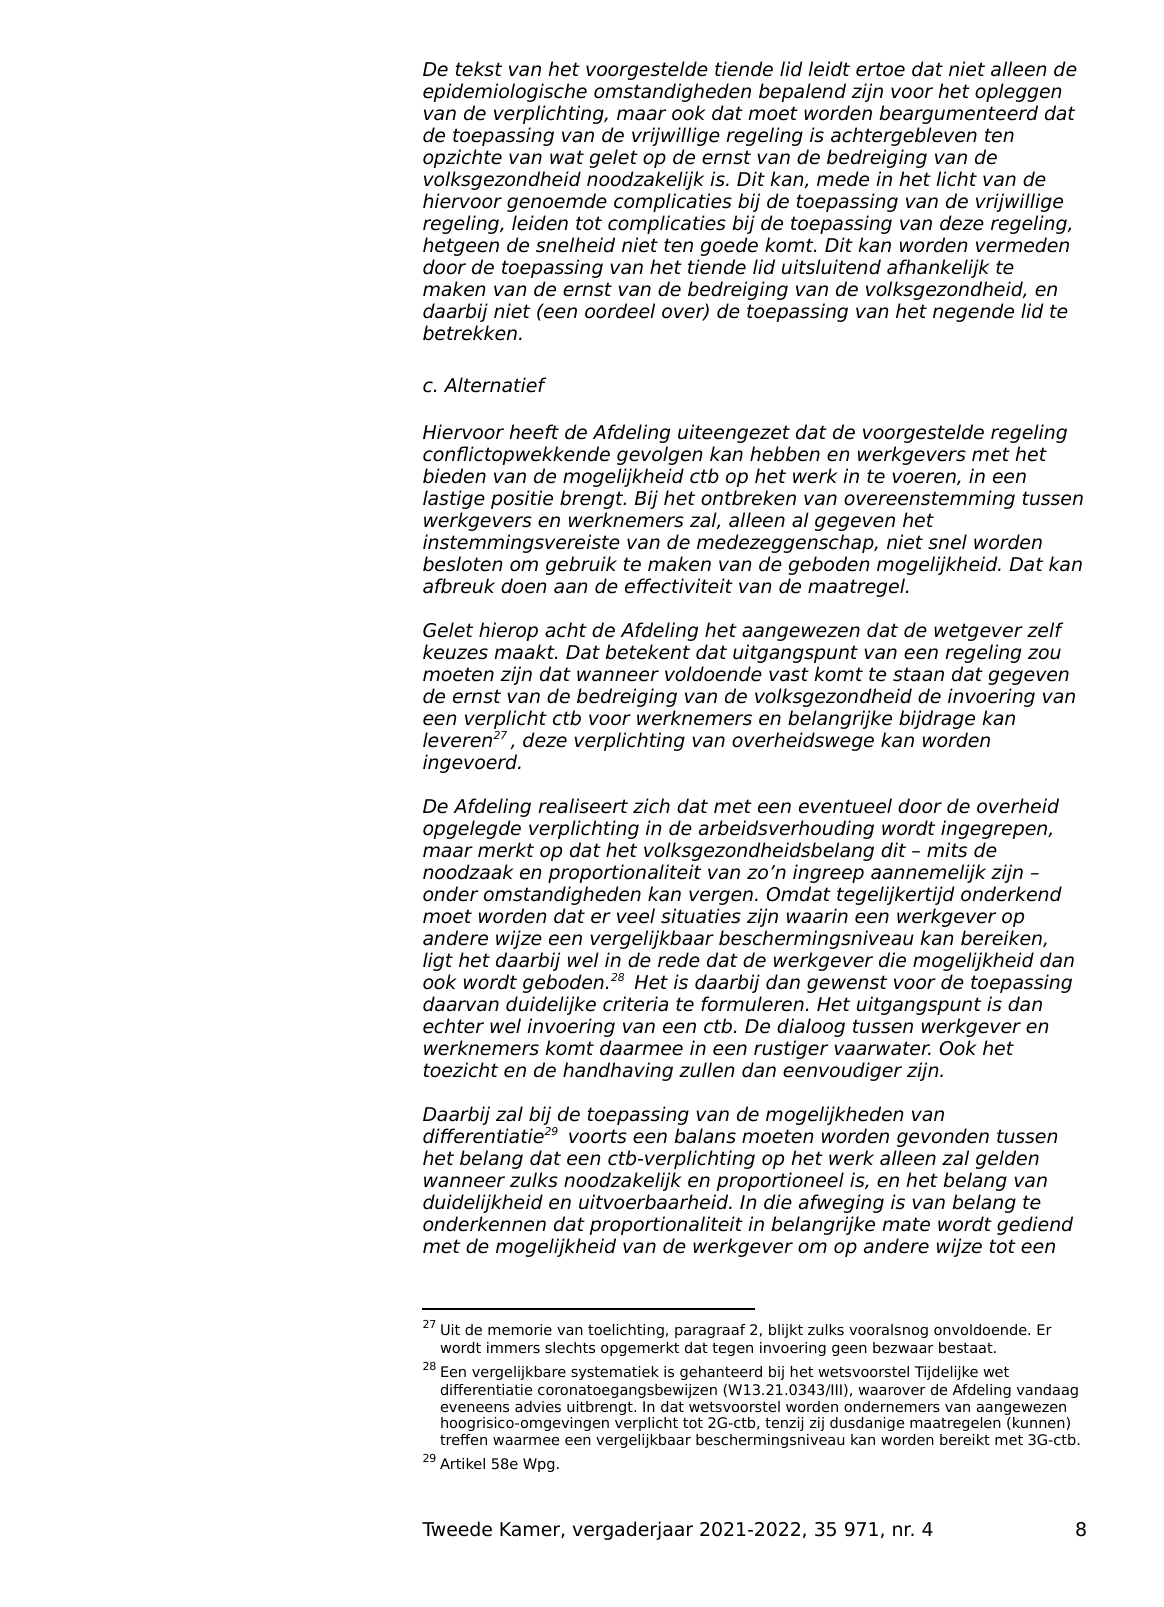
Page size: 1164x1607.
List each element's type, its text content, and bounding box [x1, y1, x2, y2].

text Hiervoor heeft de Afdeling uiteengezet dat de voorgestelde regeling conflictopwekkende gevolgen kan hebben en werkgevers met het bieden van de mogelijkheid ctb op het werk in te voeren, in een lastige positie brengt. Bij het ontbreken van overeenstemming tussen werkgevers en werknemers zal, alleen al gegeven het instemmingsvereiste van de medezeggenschap, niet snel worden besloten om gebruik te maken van de geboden mogelijkheid. Dat kan afbreuk doen aan de effectiviteit van de maatregel. [422, 422, 1087, 598]
text Uit de memorie van toelichting, paragraaf 2, blijkt zulks vooralsnog onvoldoende. Er wordt immers slechts opgemerkt dat tegen invoering geen bezwaar bestaat. [422, 1318, 1087, 1357]
subtitle c. Alternatief [422, 375, 1087, 397]
text Een vergelijkbare systematiek is gehanteerd bij het wetsvoorstel Tijdelijke wet differentiatie coronatoegangsbewijzen (W13.21.0343/III), waarover de Afdeling vandaag eveneens advies uitbrengt. In dat wetsvoorstel worden ondernemers van aangewezen hoogrisico-omgevingen verplicht tot 2G-ctb, tenzij zij dusdanige maatregelen (kunnen) treffen waarmee een vergelijkbaar beschermingsniveau kan worden bereikt met 3G-ctb. [422, 1360, 1087, 1449]
text Daarbij zal bij de toepassing van de mogelijkheden van differentiatie voorts een balans moeten worden gevonden tussen het belang dat een ctb-verplichting op het werk alleen zal gelden wanneer zulks noodzakelijk en proportioneel is, en het belang van duidelijkheid en uitvoerbaarheid. In die afweging is van belang te onderkennen dat proportionaliteit in belangrijke mate wordt gediend met de mogelijkheid van de werkgever om op andere wijze tot een [422, 1104, 1087, 1258]
text De tekst van het voorgestelde tiende lid leidt ertoe dat niet alleen de epidemiologische omstandigheden bepalend zijn voor het opleggen van de verplichting, maar ook dat moet worden beargumenteerd dat de toepassing van de vrijwillige regeling is achtergebleven ten opzichte van wat gelet op de ernst van de bedreiging van de volksgezondheid noodzakelijk is. Dit kan, mede in het licht van de hiervoor genoemde complicaties bij de toepassing van de vrijwillige regeling, leiden tot complicaties bij de toepassing van deze regeling, hetgeen de snelheid niet ten goede komt. Dit kan worden vermeden door de toepassing van het tiende lid uitsluitend afhankelijk te maken van de ernst van de bedreiging van de volksgezondheid, en daarbij niet (een oordeel over) de toepassing van het negende lid te betrekken. [422, 59, 1087, 345]
text Gelet hierop acht de Afdeling het aangewezen dat de wetgever zelf keuzes maakt. Dat betekent dat uitgangspunt van een regeling zou moeten zijn dat wanneer voldoende vast komt te staan dat gegeven de ernst van de bedreiging van de volksgezondheid de invoering van een verplicht ctb voor werknemers en belangrijke bijdrage kan leveren, deze verplichting van overheidswege kan worden ingevoerd. [422, 620, 1087, 774]
text Artikel 58e Wpg. [422, 1452, 1087, 1474]
text De Afdeling realiseert zich dat met een eventueel door de overheid opgelegde verplichting in de arbeidsverhouding wordt ingegrepen, maar merkt op dat het volksgezondheidsbelang dit – mits de noodzaak en proportionaliteit van zo’n ingreep aannemelijk zijn – onder omstandigheden kan vergen. Omdat tegelijkertijd onderkend moet worden dat er veel situaties zijn waarin een werkgever op andere wijze een vergelijkbaar beschermingsniveau kan bereiken, ligt het daarbij wel in de rede dat de werkgever die mogelijkheid dan ook wordt geboden. Het is daarbij dan gewenst voor de toepassing daarvan duidelijke criteria te formuleren. Het uitgangspunt is dan echter wel invoering van een ctb. De dialoog tussen werkgever en werknemers komt daarmee in een rustiger vaarwater. Ook het toezicht en de handhaving zullen dan eenvoudiger zijn. [422, 796, 1087, 1082]
